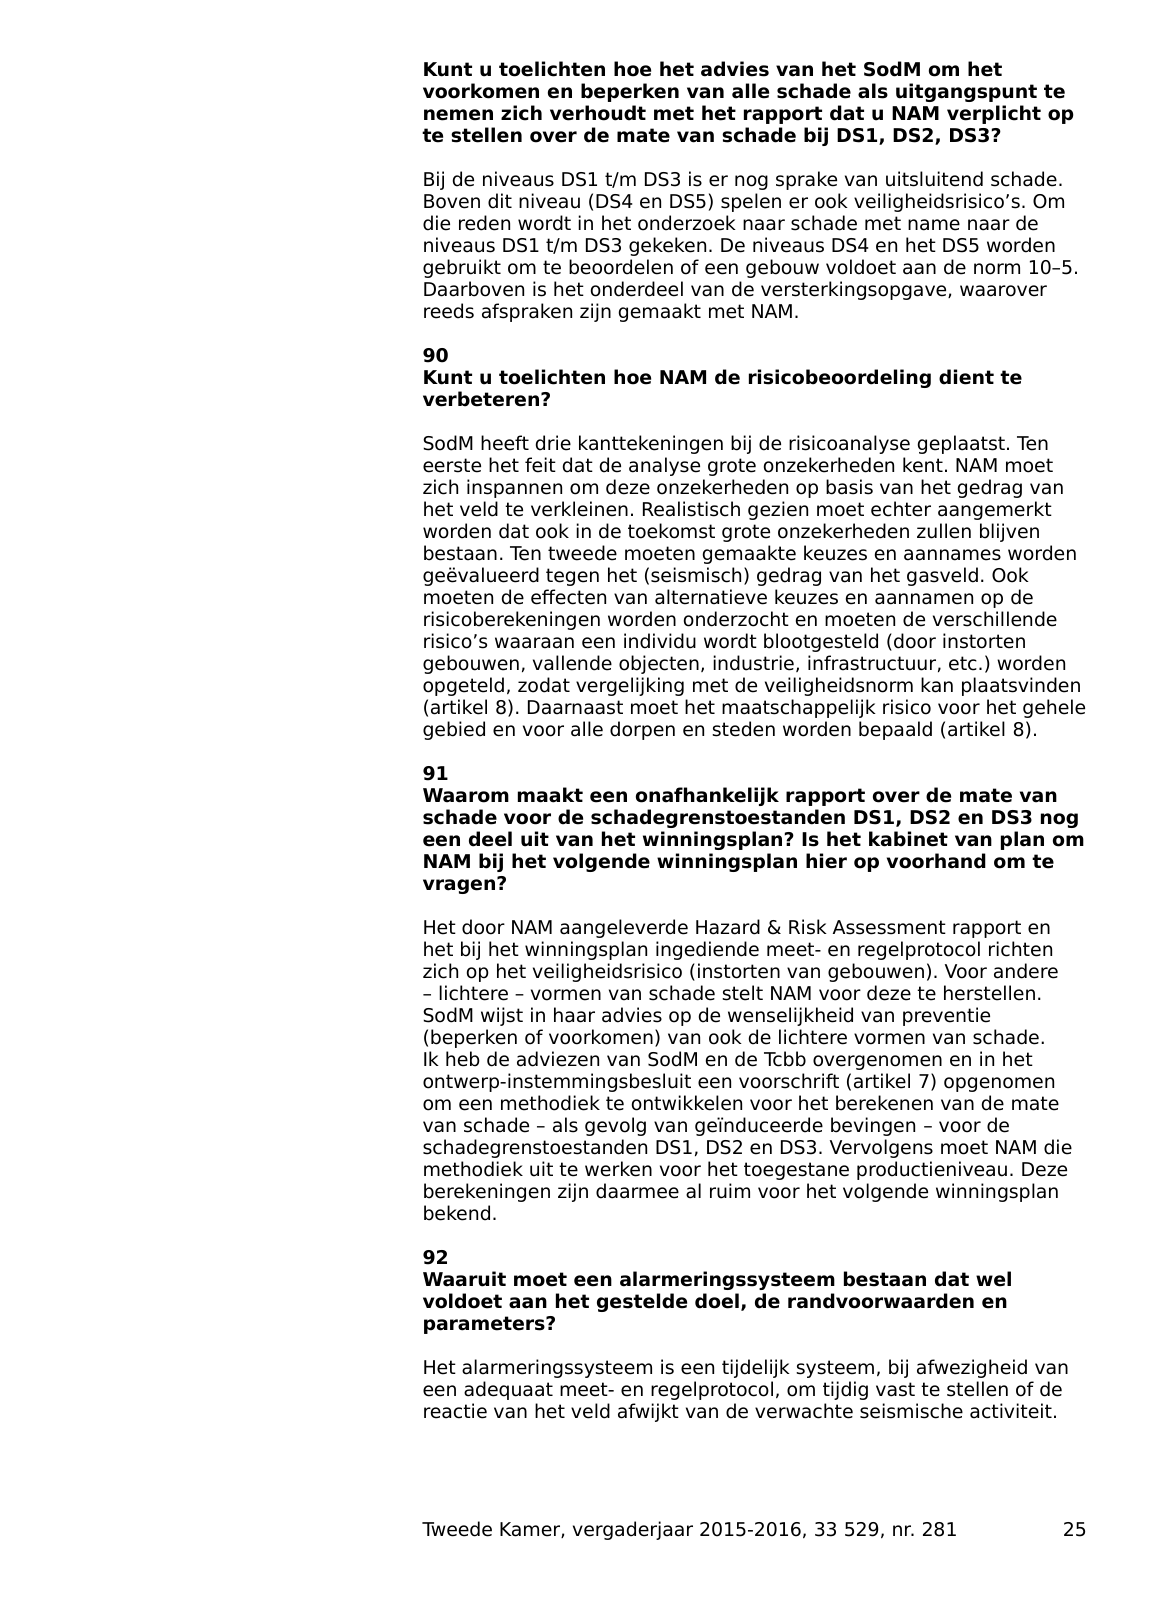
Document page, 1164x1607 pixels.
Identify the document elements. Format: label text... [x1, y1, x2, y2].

text Het door NAM aangeleverde Hazard & Risk Assessment rapport en het bij het winningsplan ingediende meet- en regelprotocol richten zich op het veiligheidsrisico (instorten van gebouwen). Voor andere – lichtere – vormen van schade stelt NAM voor deze te herstellen. SodM wijst in haar advies op de wenselijkheid van preventie (beperken of voorkomen) van ook de lichtere vormen van schade. [422, 917, 1087, 1049]
text Het alarmeringssysteem is een tijdelijk systeem, bij afwezigheid van een adequaat meet- en regelprotocol, om tijdig vast te stellen of de reactie van het veld afwijkt van de verwachte seismische activiteit. [422, 1357, 1087, 1423]
text 90 [422, 345, 1087, 367]
text Ik heb de adviezen van SodM en de Tcbb overgenomen en in het ontwerp-instemmingsbesluit een voorschrift (artikel 7) opgenomen om een methodiek te ontwikkelen voor het berekenen van de mate van schade – als gevolg van geïnduceerde bevingen – voor de schadegrenstoestanden DS1, DS2 en DS3. Vervolgens moet NAM die methodiek uit te werken voor het toegestane productieniveau. Deze berekeningen zijn daarmee al ruim voor het volgende winningsplan bekend. [422, 1049, 1087, 1225]
text Kunt u toelichten hoe het advies van het SodM om het voorkomen en beperken van alle schade als uitgangspunt te nemen zich verhoudt met het rapport dat u NAM verplicht op te stellen over de mate van schade bij DS1, DS2, DS3? [422, 59, 1087, 147]
text Waaruit moet een alarmeringssysteem bestaan dat wel voldoet aan het gestelde doel, de randvoorwaarden en parameters? [422, 1269, 1087, 1335]
text Kunt u toelichten hoe NAM de risicobeoordeling dient te verbeteren? [422, 367, 1087, 411]
text SodM heeft drie kanttekeningen bij de risicoanalyse geplaatst. Ten eerste het feit dat de analyse grote onzekerheden kent. NAM moet zich inspannen om deze onzekerheden op basis van het gedrag van het veld te verkleinen. Realistisch gezien moet echter aangemerkt worden dat ook in de toekomst grote onzekerheden zullen blijven bestaan. Ten tweede moeten gemaakte keuzes en aannames worden geëvalueerd tegen het (seismisch) gedrag van het gasveld. Ook moeten de effecten van alternatieve keuzes en aannamen op de risicoberekeningen worden onderzocht en moeten de verschillende risico’s waaraan een individu wordt blootgesteld (door instorten gebouwen, vallende objecten, industrie, infrastructuur, etc.) worden opgeteld, zodat vergelijking met de veiligheidsnorm kan plaatsvinden (artikel 8). Daarnaast moet het maatschappelijk risico voor het gehele gebied en voor alle dorpen en steden worden bepaald (artikel 8). [422, 433, 1087, 741]
text Waarom maakt een onafhankelijk rapport over de mate van schade voor de schadegrenstoestanden DS1, DS2 en DS3 nog een deel uit van het winningsplan? Is het kabinet van plan om NAM bij het volgende winningsplan hier op voorhand om te vragen? [422, 785, 1087, 895]
text Bij de niveaus DS1 t/m DS3 is er nog sprake van uitsluitend schade. Boven dit niveau (DS4 en DS5) spelen er ook veiligheidsrisico’s. Om die reden wordt in het onderzoek naar schade met name naar de niveaus DS1 t/m DS3 gekeken. De niveaus DS4 en het DS5 worden gebruikt om te beoordelen of een gebouw voldoet aan de norm 10–5. Daarboven is het onderdeel van de versterkingsopgave, waarover reeds afspraken zijn gemaakt met NAM. [422, 169, 1087, 323]
text 92 [422, 1247, 1087, 1269]
text 91 [422, 763, 1087, 785]
